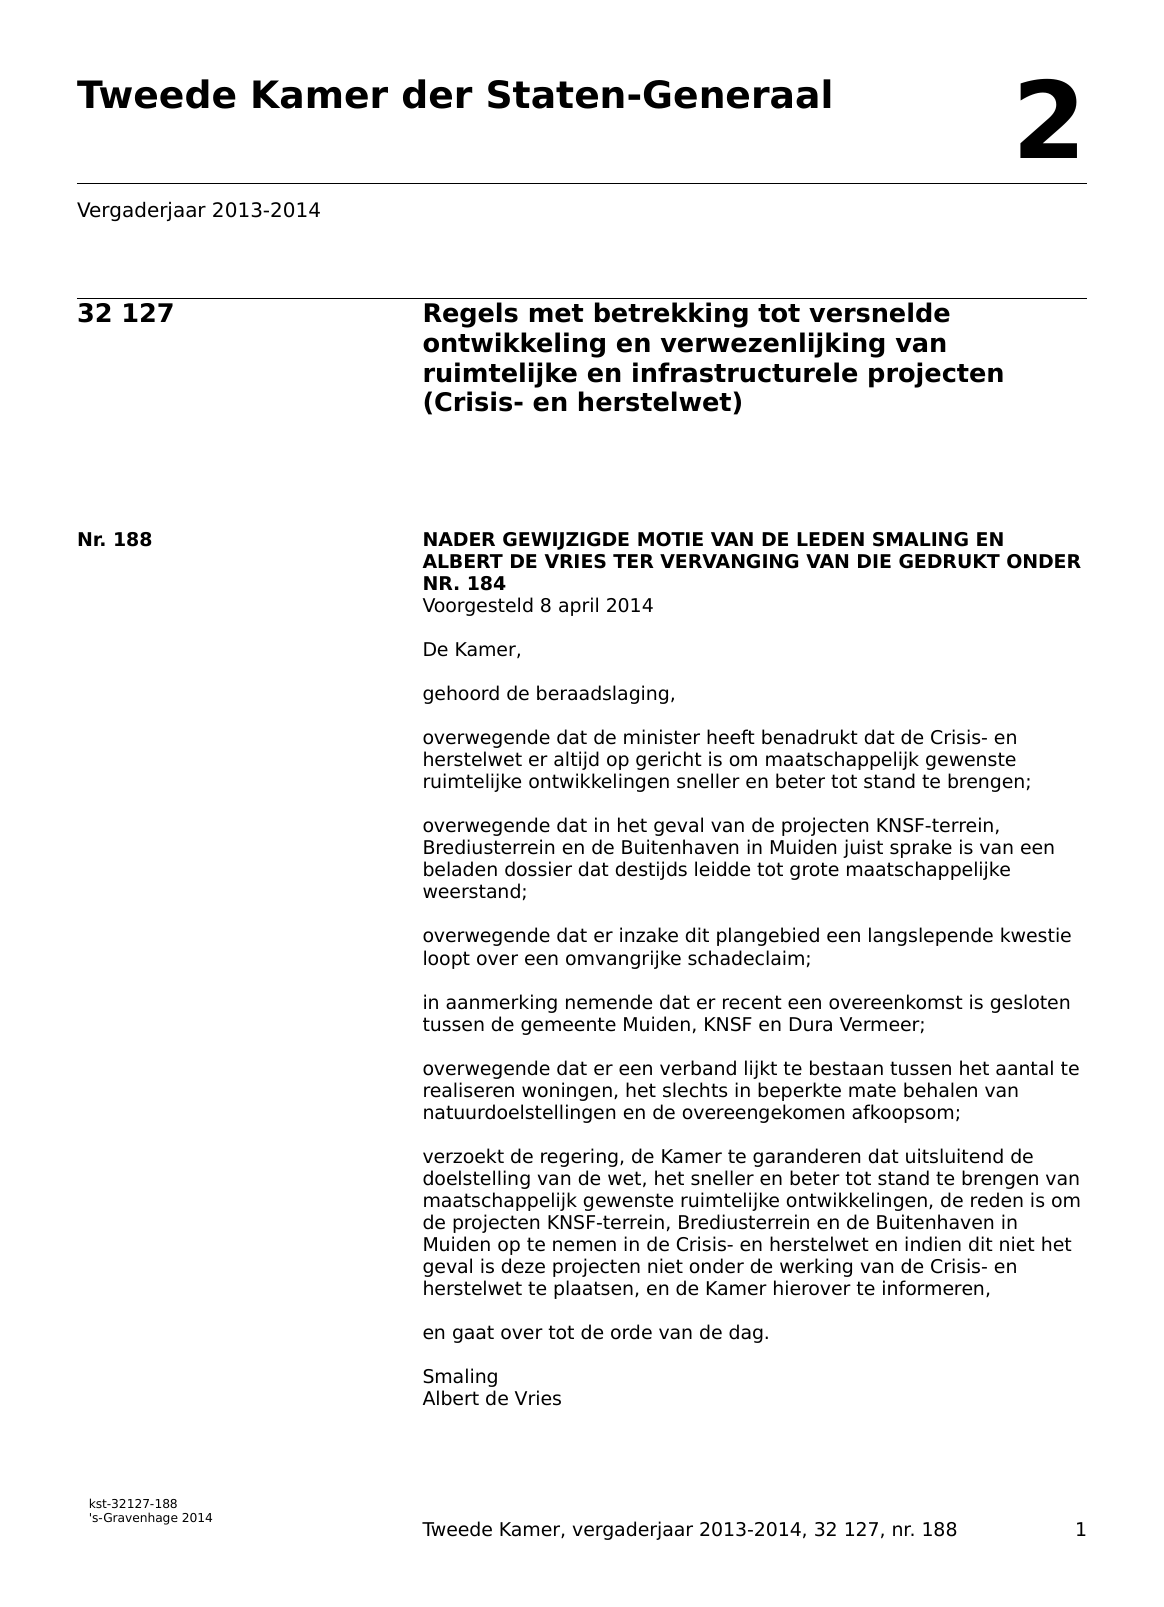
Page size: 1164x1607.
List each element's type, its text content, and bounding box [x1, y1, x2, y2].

text overwegende dat er een verband lijkt te bestaan tussen het aantal te realiseren woningen, het slechts in beperkte mate behalen van natuurdoelstellingen en de overeengekomen afkoopsom; [422, 1058, 1087, 1124]
text en gaat over tot de orde van de dag. [422, 1322, 1087, 1344]
table_header 2 [886, 59, 1087, 183]
text De Kamer, [422, 639, 1087, 661]
text gehoord de beraadslaging, [422, 683, 1087, 705]
text overwegende dat in het geval van de projecten KNSF-terrein, Brediusterrein en de Buitenhaven in Muiden juist sprake is van een beladen dossier dat destijds leidde tot grote maatschappelijke weerstand; [422, 815, 1087, 903]
subtitle Nr. 188 NADER GEWIJZIGDE MOTIE VAN DE LEDEN SMALING EN ALBERT DE VRIES TER VERVANGING VAN DIE GEDRUKT ONDER NR. 184 [77, 529, 1087, 595]
subtitle 32 127 Regels met betrekking tot versnelde ontwikkeling en verwezenlijking van ruimtelijke en infrastructurele projecten (Crisis- en herstelwet) [77, 299, 1087, 418]
text Albert de Vries [422, 1388, 1087, 1410]
text kst-32127-188 [88, 1497, 323, 1511]
text verzoekt de regering, de Kamer te garanderen dat uitsluitend de doelstelling van de wet, het sneller en beter tot stand te brengen van maatschappelijk gewenste ruimtelijke ontwikkelingen, de reden is om de projecten KNSF-terrein, Brediusterrein en de Buitenhaven in Muiden op te nemen in de Crisis- en herstelwet en indien dit niet het geval is deze projecten niet onder de werking van de Crisis- en herstelwet te plaatsen, en de Kamer hierover te informeren, [422, 1146, 1087, 1300]
text in aanmerking nemende dat er recent een overeenkomst is gesloten tussen de gemeente Muiden, KNSF en Dura Vermeer; [422, 992, 1087, 1036]
text Voorgesteld 8 april 2014 [422, 595, 1087, 617]
table_header Tweede Kamer der Staten-Generaal [77, 59, 886, 183]
table_cell Vergaderjaar 2013-2014 [77, 184, 1087, 298]
text overwegende dat er inzake dit plangebied een langslepende kwestie loopt over een omvangrijke schadeclaim; [422, 925, 1087, 969]
text Smaling [422, 1366, 1087, 1388]
text 's-Gravenhage 2014 [88, 1511, 323, 1525]
text overwegende dat de minister heeft benadrukt dat de Crisis- en herstelwet er altijd op gericht is om maatschappelijk gewenste ruimtelijke ontwikkelingen sneller en beter tot stand te brengen; [422, 727, 1087, 793]
